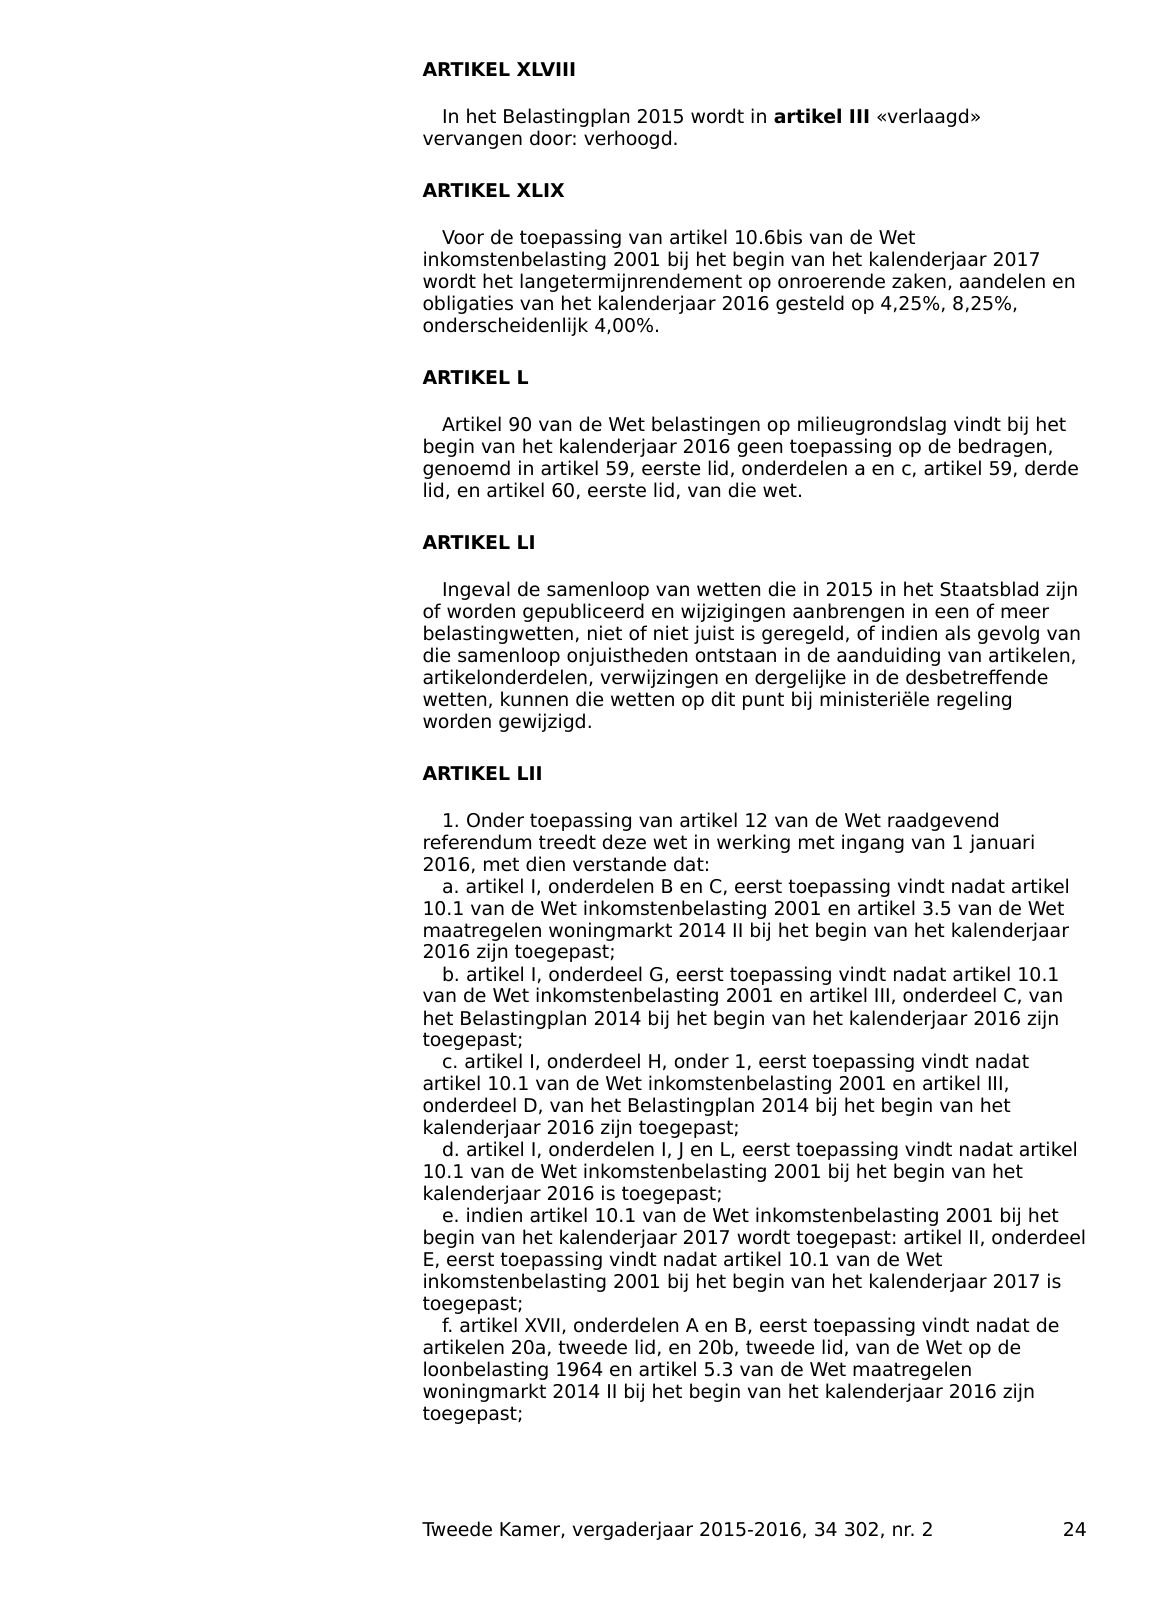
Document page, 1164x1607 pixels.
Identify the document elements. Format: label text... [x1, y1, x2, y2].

subtitle ARTIKEL LII [422, 763, 1087, 784]
text b. artikel I, onderdeel G, eerst toepassing vindt nadat artikel 10.1 van de Wet inkomstenbelasting 2001 en artikel III, onderdeel C, van het Belastingplan 2014 bij het begin van het kalenderjaar 2016 zijn toegepast; [422, 963, 1087, 1051]
subtitle ARTIKEL XLIX [422, 180, 1087, 202]
text Ingeval de samenloop van wetten die in 2015 in het Staatsblad zijn of worden gepubliceerd en wijzigingen aanbrengen in een of meer belastingwetten, niet of niet juist is geregeld, of indien als gevolg van die samenloop onjuistheden ontstaan in de aanduiding van artikelen, artikelonderdelen, verwijzingen en dergelijke in de desbetreffende wetten, kunnen die wetten op dit punt bij ministeriële regeling worden gewijzigd. [422, 579, 1087, 733]
subtitle ARTIKEL L [422, 367, 1087, 389]
text 1. Onder toepassing van artikel 12 van de Wet raadgevend referendum treedt deze wet in werking met ingang van 1 januari 2016, met dien verstande dat: [422, 809, 1087, 876]
text Artikel 90 van de Wet belastingen op milieugrondslag vindt bij het begin van het kalenderjaar 2016 geen toepassing op de bedragen, genoemd in artikel 59, eerste lid, onderdelen a en c, artikel 59, derde lid, en artikel 60, eerste lid, van die wet. [422, 414, 1087, 502]
text In het Belastingplan 2015 wordt in artikel III «verlaagd» vervangen door: verhoogd. [422, 106, 1087, 150]
text a. artikel I, onderdelen B en C, eerst toepassing vindt nadat artikel 10.1 van de Wet inkomstenbelasting 2001 en artikel 3.5 van de Wet maatregelen woningmarkt 2014 II bij het begin van het kalenderjaar 2016 zijn toegepast; [422, 876, 1087, 963]
text e. indien artikel 10.1 van de Wet inkomstenbelasting 2001 bij het begin van het kalenderjaar 2017 wordt toegepast: artikel II, onderdeel E, eerst toepassing vindt nadat artikel 10.1 van de Wet inkomstenbelasting 2001 bij het begin van het kalenderjaar 2017 is toegepast; [422, 1205, 1087, 1315]
subtitle ARTIKEL XLVIII [422, 59, 1087, 81]
text f. artikel XVII, onderdelen A en B, eerst toepassing vindt nadat de artikelen 20a, tweede lid, en 20b, tweede lid, van de Wet op de loonbelasting 1964 en artikel 5.3 van de Wet maatregelen woningmarkt 2014 II bij het begin van het kalenderjaar 2016 zijn toegepast; [422, 1315, 1087, 1425]
text Voor de toepassing van artikel 10.6bis van de Wet inkomstenbelasting 2001 bij het begin van het kalenderjaar 2017 wordt het langetermijnrendement op onroerende zaken, aandelen en obligaties van het kalenderjaar 2016 gesteld op 4,25%, 8,25%, onderscheidenlijk 4,00%. [422, 227, 1087, 337]
text d. artikel I, onderdelen I, J en L, eerst toepassing vindt nadat artikel 10.1 van de Wet inkomstenbelasting 2001 bij het begin van het kalenderjaar 2016 is toegepast; [422, 1139, 1087, 1205]
text c. artikel I, onderdeel H, onder 1, eerst toepassing vindt nadat artikel 10.1 van de Wet inkomstenbelasting 2001 en artikel III, onderdeel D, van het Belastingplan 2014 bij het begin van het kalenderjaar 2016 zijn toegepast; [422, 1051, 1087, 1139]
subtitle ARTIKEL LI [422, 532, 1087, 554]
